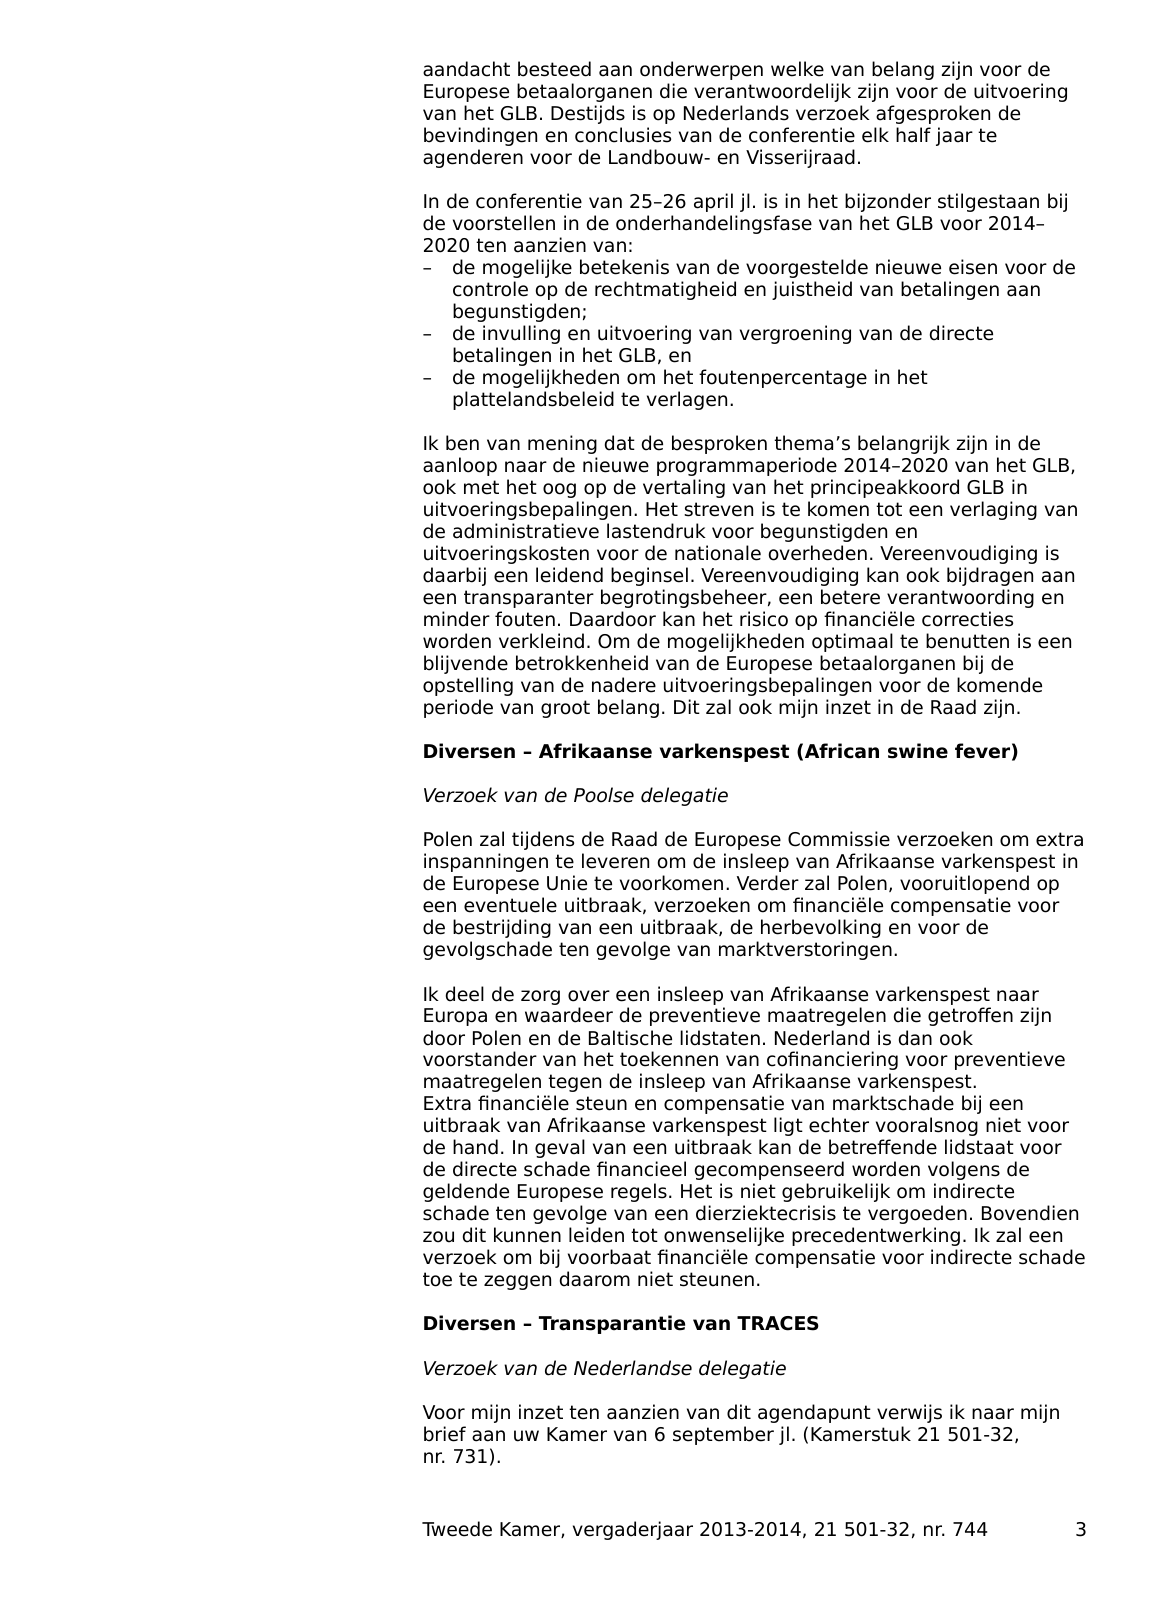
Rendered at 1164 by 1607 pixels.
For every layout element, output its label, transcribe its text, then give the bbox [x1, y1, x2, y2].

text Ik ben van mening dat de besproken thema’s belangrijk zijn in de aanloop naar de nieuwe programmaperiode 2014–2020 van het GLB, ook met het oog op de vertaling van het principeakkoord GLB in uitvoeringsbepalingen. Het streven is te komen tot een verlaging van de administratieve lastendruk voor begunstigden en uitvoeringskosten voor de nationale overheden. Vereenvoudiging is daarbij een leidend beginsel. Vereenvoudiging kan ook bijdragen aan een transparanter begrotingsbeheer, een betere verantwoording en minder fouten. Daardoor kan het risico op financiële correcties worden verkleind. Om de mogelijkheden optimaal te benutten is een blijvende betrokkenheid van de Europese betaalorganen bij de opstelling van de nadere uitvoeringsbepalingen voor de komende periode van groot belang. Dit zal ook mijn inzet in de Raad zijn. [422, 433, 1087, 719]
subtitle Diversen – Afrikaanse varkenspest (African swine fever) [422, 741, 1087, 763]
text – de mogelijkheden om het foutenpercentage in het plattelandsbeleid te verlagen. [422, 367, 1087, 411]
text Voor mijn inzet ten aanzien van dit agendapunt verwijs ik naar mijn brief aan uw Kamer van 6 september jl. (Kamerstuk 21 501-32, nr. 731). [422, 1402, 1087, 1468]
text In de conferentie van 25–26 april jl. is in het bijzonder stilgestaan bij de voorstellen in de onderhandelingsfase van het GLB voor 2014–2020 ten aanzien van: [422, 191, 1087, 257]
subtitle Diversen – Transparantie van TRACES [422, 1313, 1087, 1335]
subtitle Verzoek van de Poolse delegatie [422, 785, 1087, 807]
text aandacht besteed aan onderwerpen welke van belang zijn voor de Europese betaalorganen die verantwoordelijk zijn voor de uitvoering van het GLB. Destijds is op Nederlands verzoek afgesproken de bevindingen en conclusies van de conferentie elk half jaar te agenderen voor de Landbouw- en Visserijraad. [422, 59, 1087, 169]
text Extra financiële steun en compensatie van marktschade bij een uitbraak van Afrikaanse varkenspest ligt echter vooralsnog niet voor de hand. In geval van een uitbraak kan de betreffende lidstaat voor de directe schade financieel gecompenseerd worden volgens de geldende Europese regels. Het is niet gebruikelijk om indirecte schade ten gevolge van een dierziektecrisis te vergoeden. Bovendien zou dit kunnen leiden tot onwenselijke precedentwerking. Ik zal een verzoek om bij voorbaat financiële compensatie voor indirecte schade toe te zeggen daarom niet steunen. [422, 1093, 1087, 1291]
text Polen zal tijdens de Raad de Europese Commissie verzoeken om extra inspanningen te leveren om de insleep van Afrikaanse varkenspest in de Europese Unie te voorkomen. Verder zal Polen, vooruitlopend op een eventuele uitbraak, verzoeken om financiële compensatie voor de bestrijding van een uitbraak, de herbevolking en voor de gevolgschade ten gevolge van marktverstoringen. [422, 829, 1087, 961]
text Ik deel de zorg over een insleep van Afrikaanse varkenspest naar Europa en waardeer de preventieve maatregelen die getroffen zijn door Polen en de Baltische lidstaten. Nederland is dan ook voorstander van het toekennen van cofinanciering voor preventieve maatregelen tegen de insleep van Afrikaanse varkenspest. [422, 983, 1087, 1093]
text – de mogelijke betekenis van de voorgestelde nieuwe eisen voor de controle op de rechtmatigheid en juistheid van betalingen aan begunstigden; [422, 257, 1087, 323]
text – de invulling en uitvoering van vergroening van de directe betalingen in het GLB, en [422, 323, 1087, 367]
subtitle Verzoek van de Nederlandse delegatie [422, 1357, 1087, 1379]
